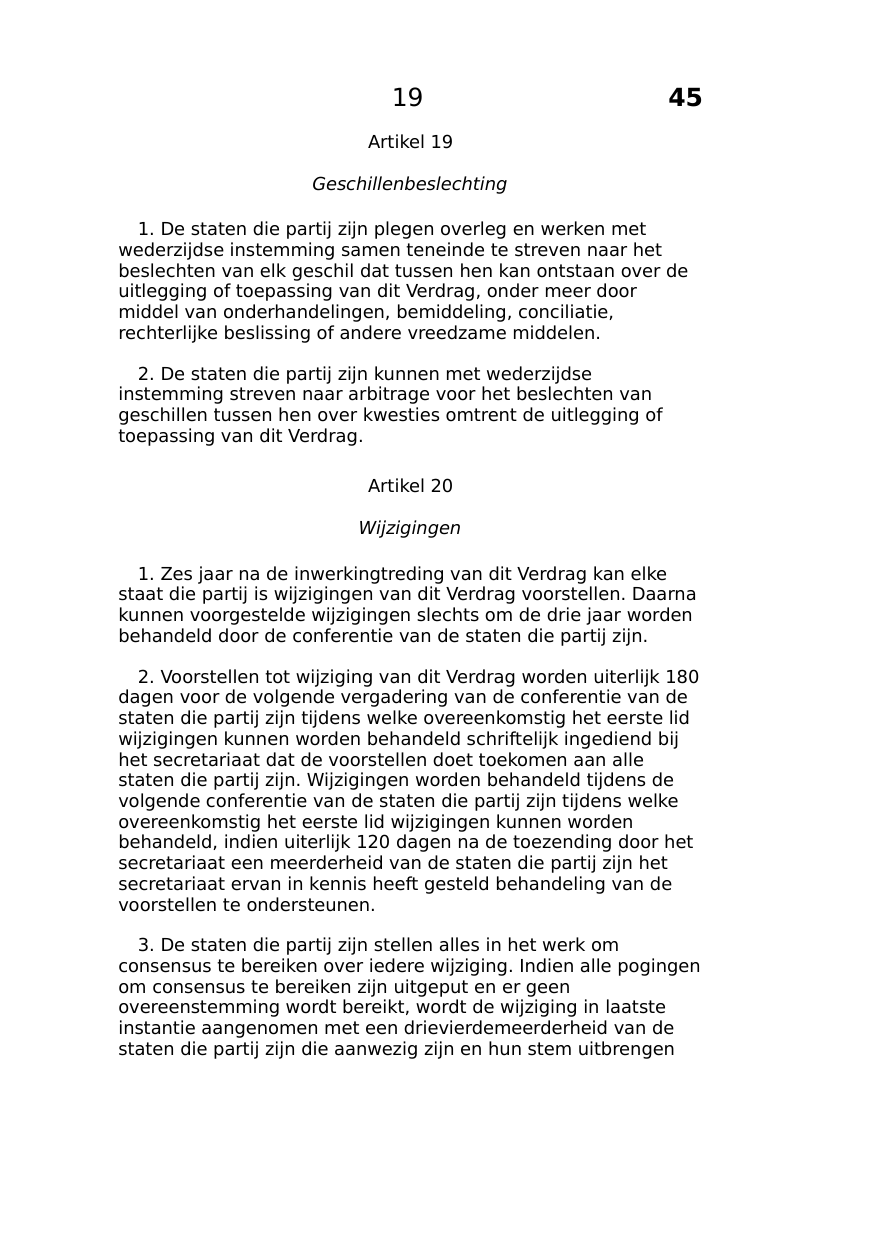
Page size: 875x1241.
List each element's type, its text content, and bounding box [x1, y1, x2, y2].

text 3. De staten die partij zijn stellen alles in het werk om consensus te bereiken over iedere wijziging. Indien alle pogingen om consensus te bereiken zijn uitgeput en er geen overeenstemming wordt bereikt, wordt de wijziging in laatste instantie aangenomen met een drievierdemeerderheid van de staten die partij zijn die aanwezig zijn en hun stem uitbrengen [118, 935, 703, 1059]
text 1. De staten die partij zijn plegen overleg en werken met wederzijdse instemming samen teneinde te streven naar het beslechten van elk geschil dat tussen hen kan ontstaan over de uitlegging of toepassing van dit Verdrag, onder meer door middel van onderhandelingen, bemiddeling, conciliatie, rechterlijke beslissing of andere vreedzame middelen. [118, 219, 703, 343]
subtitle Artikel 19 Geschillenbeslechting [118, 132, 703, 194]
text 2. Voorstellen tot wijziging van dit Verdrag worden uiterlijk 180 dagen voor de volgende vergadering van de conferentie van de staten die partij zijn tijdens welke overeenkomstig het eerste lid wijzigingen kunnen worden behandeld schriftelijk ingediend bij het secretariaat dat de voorstellen doet toekomen aan alle staten die partij zijn. Wijzigingen worden behandeld tijdens de volgende conferentie van de staten die partij zijn tijdens welke overeenkomstig het eerste lid wijzigingen kunnen worden behandeld, indien uiterlijk 120 dagen na de toezending door het secretariaat een meerderheid van de staten die partij zijn het secretariaat ervan in kennis heeft gesteld behandeling van de voorstellen te ondersteunen. [118, 666, 703, 915]
subtitle Artikel 20 Wijzigingen [118, 476, 703, 538]
text 1. Zes jaar na de inwerkingtreding van dit Verdrag kan elke staat die partij is wijzigingen van dit Verdrag voorstellen. Daarna kunnen voorgestelde wijzigingen slechts om de drie jaar worden behandeld door de conferentie van de staten die partij zijn. [118, 563, 703, 646]
text 2. De staten die partij zijn kunnen met wederzijdse instemming streven naar arbitrage voor het beslechten van geschillen tussen hen over kwesties omtrent de uitlegging of toepassing van dit Verdrag. [118, 363, 703, 446]
